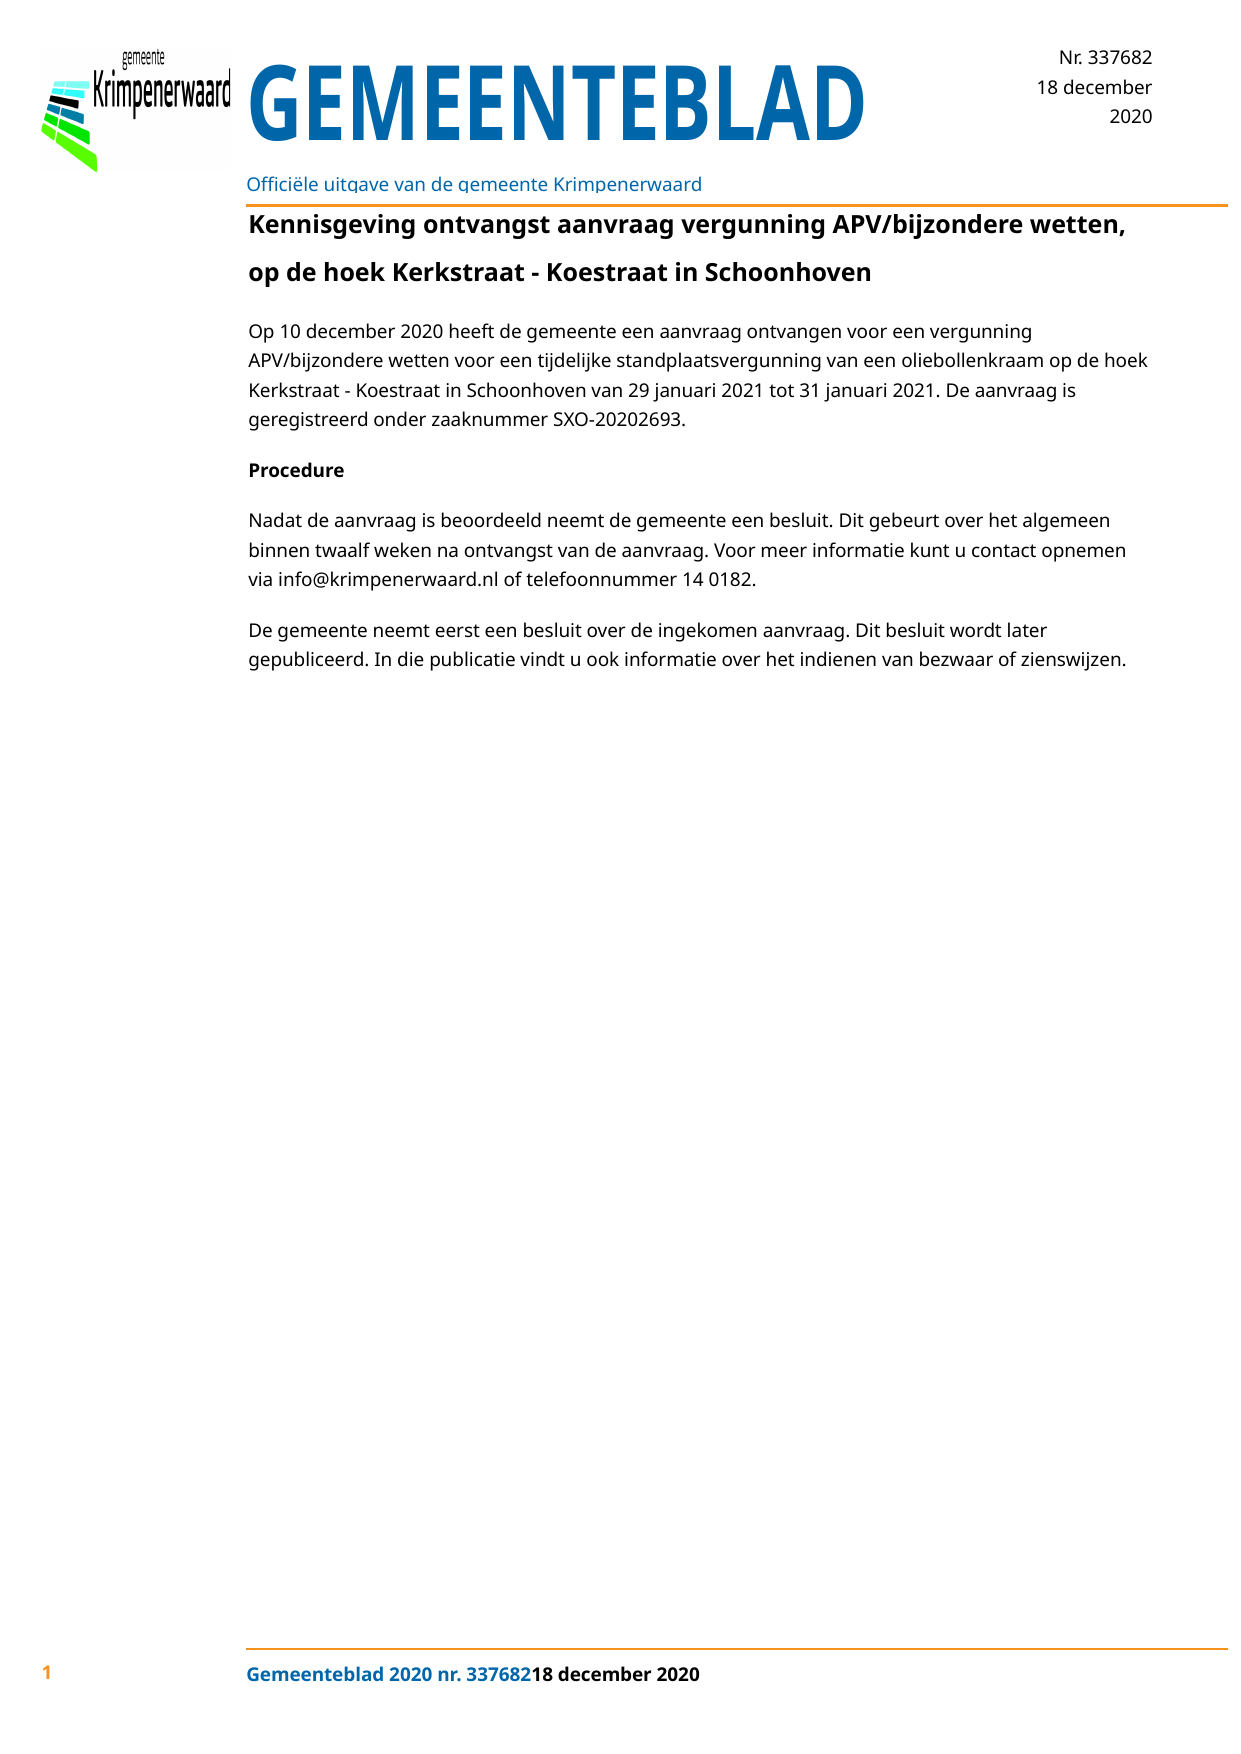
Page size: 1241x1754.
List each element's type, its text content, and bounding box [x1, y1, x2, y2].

text De gemeente neemt eerst een besluit over de ingekomen aanvraag. Dit besluit wordt later gepubliceerd. In die publicatie vindt u ook informatie over het indienen van bezwaar of zienswijzen. [248, 617, 1152, 672]
text Nadat de aanvraag is beoordeeld neemt de gemeente een besluit. Dit gebeurt over het algemeen binnen twaalf weken na ontvangst van de aanvraag. Voor meer informatie kunt u contact opnemen via info@krimpenerwaard.nl of telefoonnummer 14 0182. [248, 507, 1152, 592]
text Kennisgeving ontvangst aanvraag vergunning APV/bijzondere wetten, op de hoek Kerkstraat - Koestraat in Schoonhoven [248, 207, 1152, 288]
picture [41, 47, 231, 172]
text Op 10 december 2020 heeft de gemeente een aanvraag ontvangen voor een vergunning APV/bijzondere wetten voor een tijdelijke standplaatsvergunning van een oliebollenkraam op de hoek Kerkstraat - Koestraat in Schoonhoven van 29 januari 2021 tot 31 januari 2021. De aanvraag is geregistreerd onder zaaknummer SXO-20202693. [248, 318, 1152, 432]
text Procedure [248, 457, 1152, 483]
